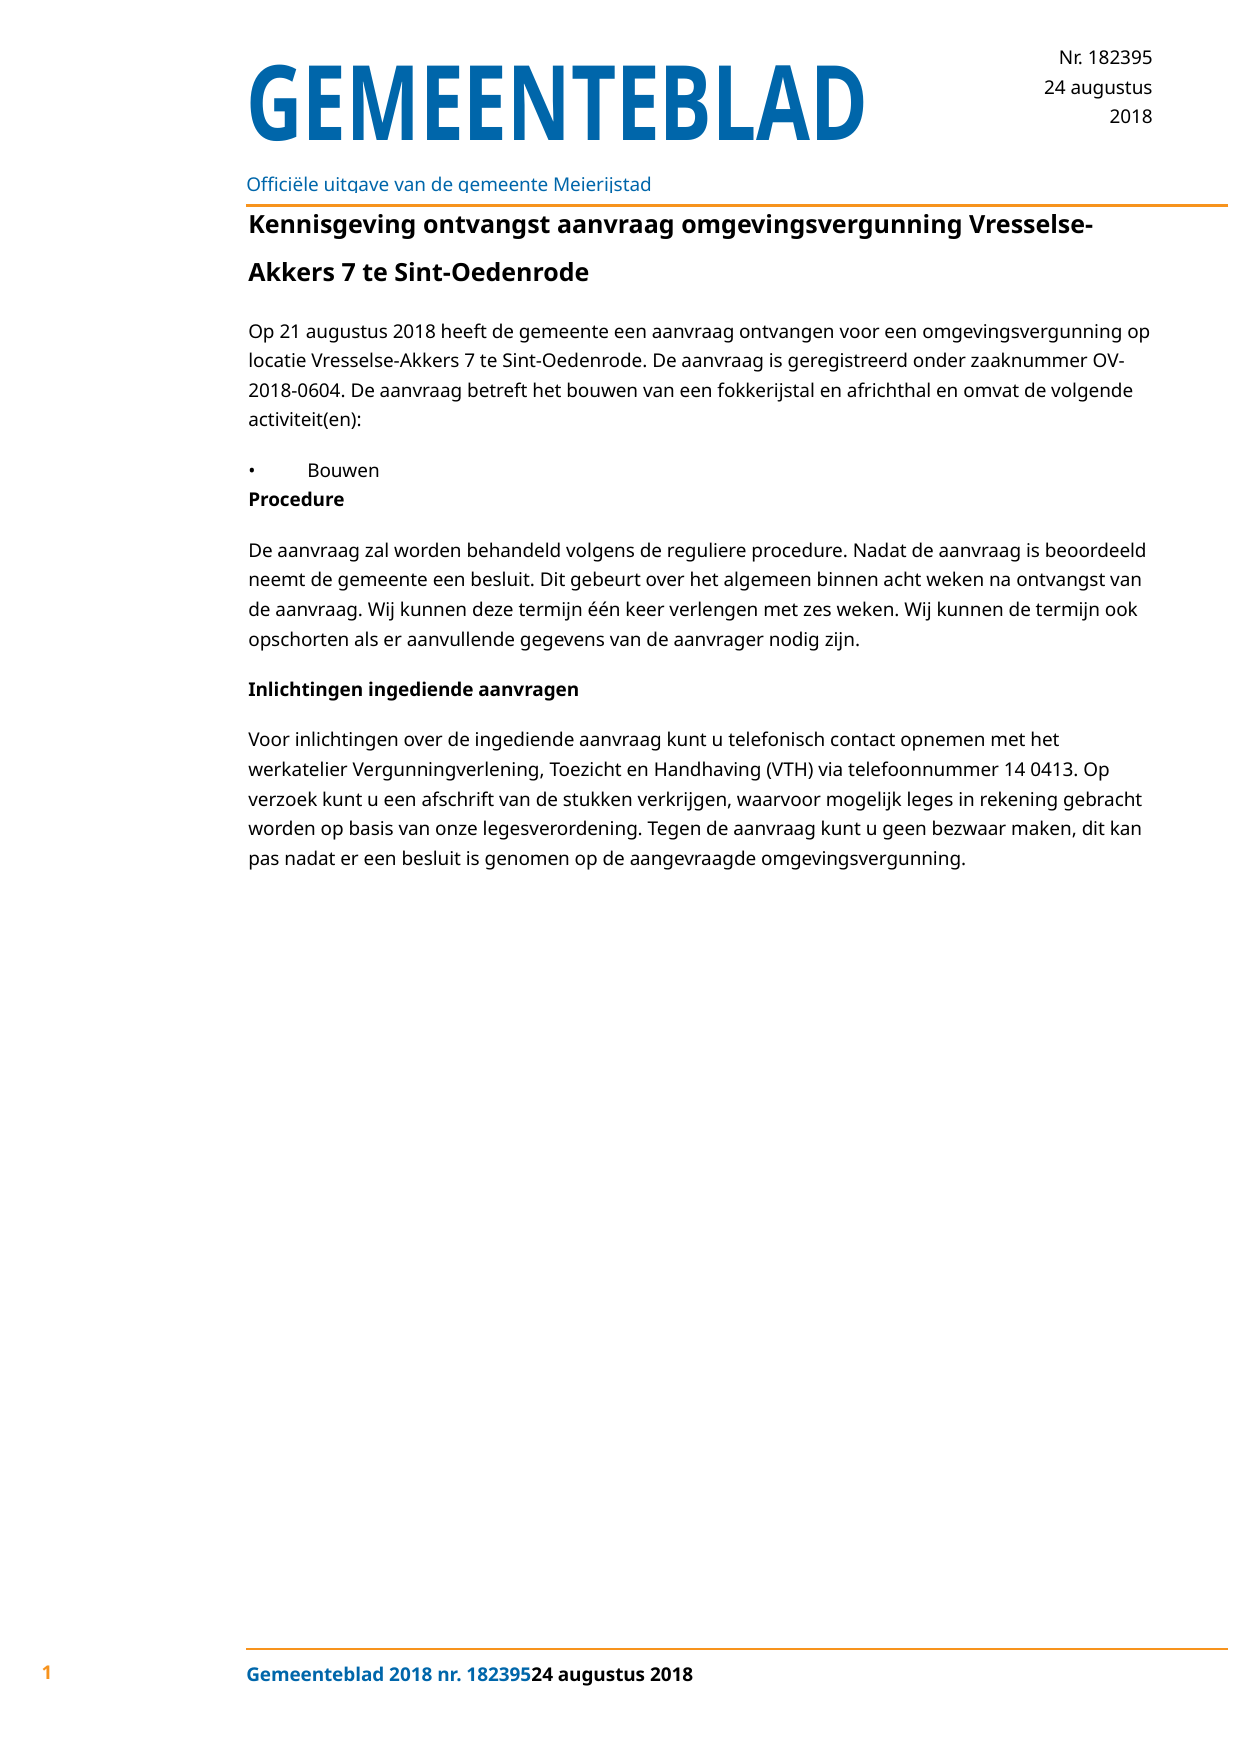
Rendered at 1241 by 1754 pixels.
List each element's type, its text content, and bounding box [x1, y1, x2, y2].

text Op 21 augustus 2018 heeft de gemeente een aanvraag ontvangen voor een omgevingsvergunning op locatie Vresselse-Akkers 7 te Sint-Oedenrode. De aanvraag is geregistreerd onder zaaknummer OV-2018-0604. De aanvraag betreft het bouwen van een fokkerijstal en africhthal en omvat de volgende activiteit(en): [248, 318, 1152, 432]
picture [41, 47, 231, 172]
text De aanvraag zal worden behandeld volgens de reguliere procedure. Nadat de aanvraag is beoordeeld neemt de gemeente een besluit. Dit gebeurt over het algemeen binnen acht weken na ontvangst van de aanvraag. Wij kunnen deze termijn één keer verlengen met zes weken. Wij kunnen de termijn ook opschorten als er aanvullende gegevens van de aanvrager nodig zijn. [248, 537, 1152, 652]
text Voor inlichtingen over de ingediende aanvraag kunt u telefonisch contact opnemen met het werkatelier Vergunningverlening, Toezicht en Handhaving (VTH) via telefoonnummer 14 0413. Op verzoek kunt u een afschrift van de stukken verkrijgen, waarvoor mogelijk leges in rekening gebracht worden op basis van onze legesverordening. Tegen de aanvraag kunt u geen bezwaar maken, dit kan pas nadat er een besluit is genomen op de aangevraagde omgevingsvergunning. [248, 727, 1152, 871]
list Bouwen [248, 457, 1152, 483]
text Inlichtingen ingediende aanvragen [248, 676, 1152, 702]
text Procedure [248, 487, 1152, 512]
text Kennisgeving ontvangst aanvraag omgevingsvergunning Vresselse-Akkers 7 te Sint-Oedenrode [248, 207, 1152, 288]
